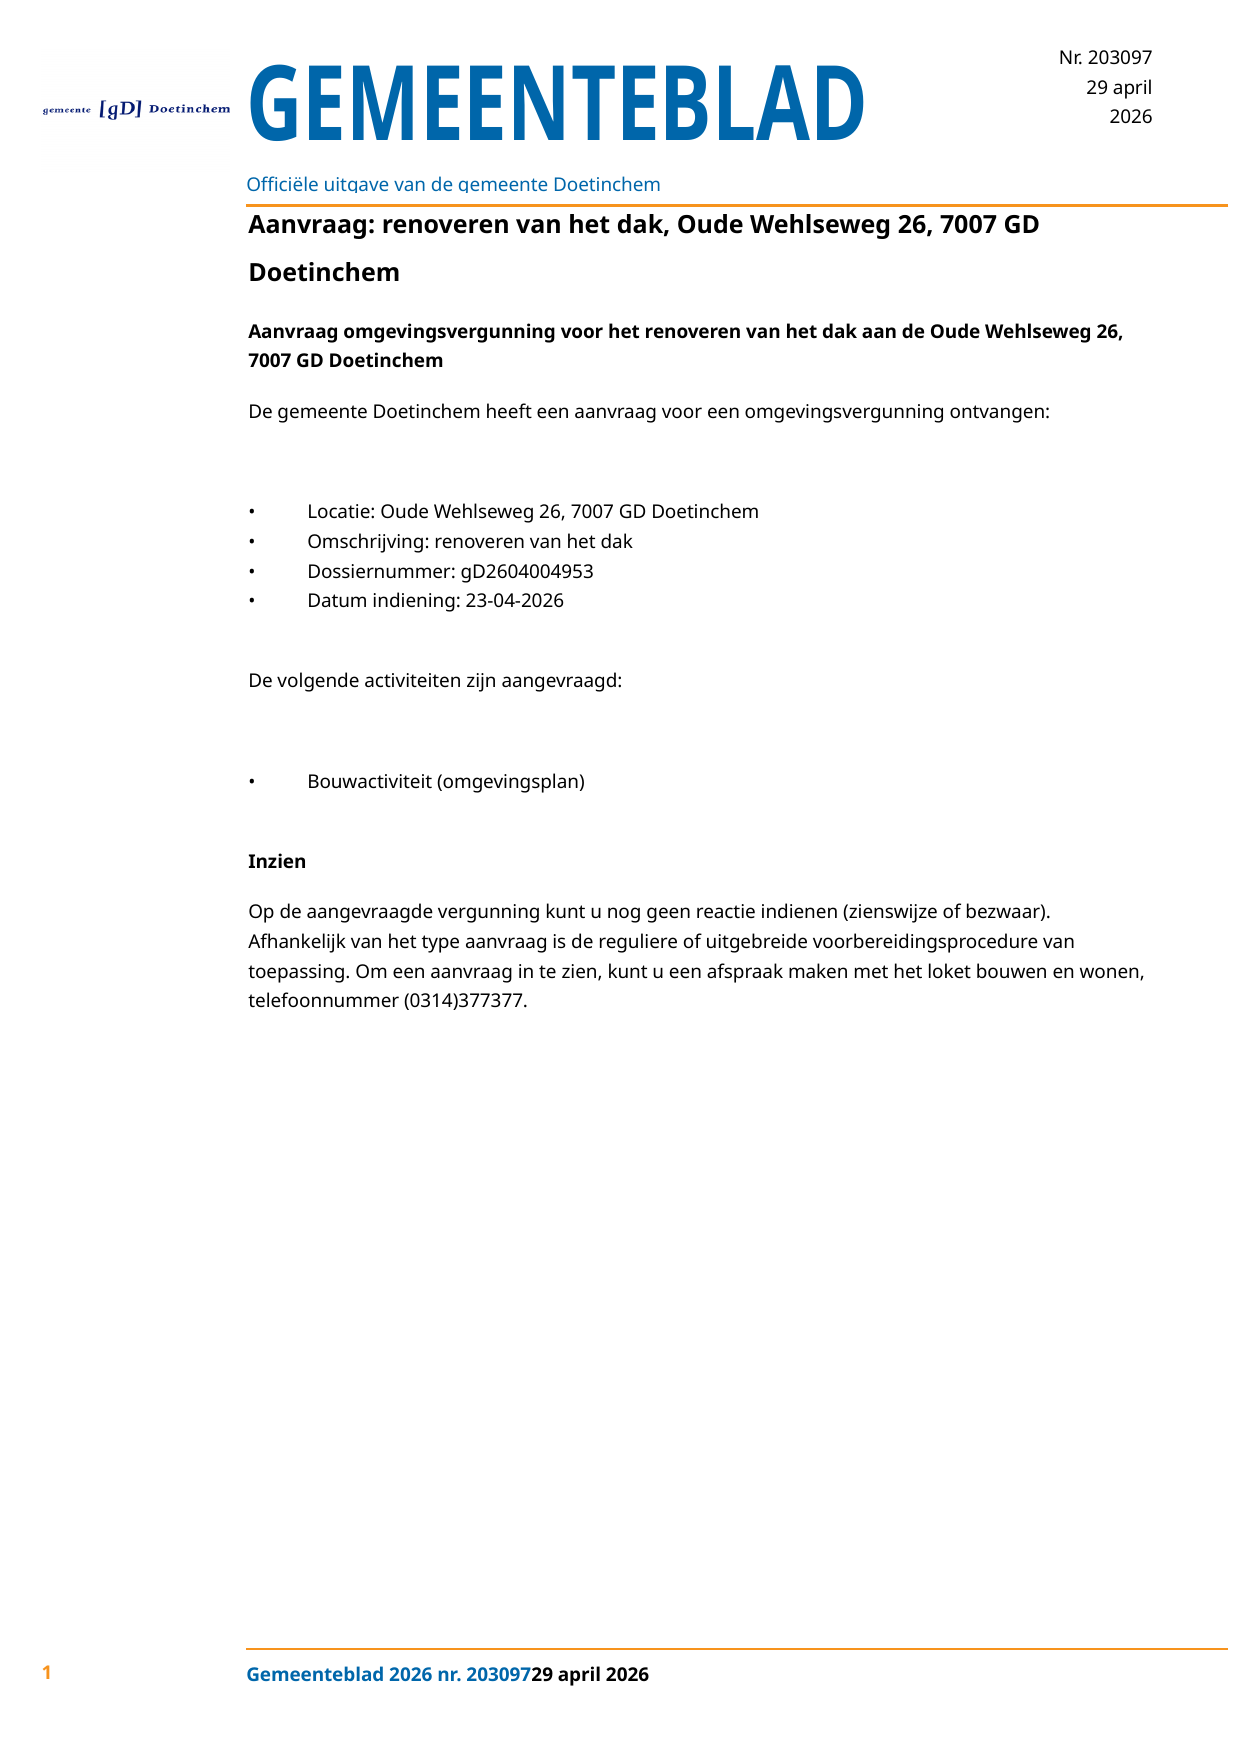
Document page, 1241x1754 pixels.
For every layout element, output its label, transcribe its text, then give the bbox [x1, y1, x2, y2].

text Aanvraag: renoveren van het dak, Oude Wehlseweg 26, 7007 GD Doetinchem [248, 207, 1152, 288]
text De volgende activiteiten zijn aangevraagd: [248, 667, 1152, 693]
list Omschrijving: renoveren van het dak [248, 528, 1152, 554]
text De gemeente Doetinchem heeft een aanvraag voor een omgevingsvergunning ontvangen: [248, 398, 1152, 424]
list Datum indiening: 23-04-2026 [248, 587, 1152, 613]
text Aanvraag omgevingsvergunning voor het renoveren van het dak aan de Oude Wehlseweg 26, 7007 GD Doetinchem [248, 318, 1152, 373]
list Locatie: Oude Wehlseweg 26, 7007 GD Doetinchem [248, 499, 1152, 524]
picture [41, 47, 231, 172]
list Dossiernummer: gD2604004953 [248, 558, 1152, 584]
list Bouwactiviteit (omgevingsplan) [248, 768, 1152, 794]
text Inzien [248, 848, 1152, 874]
text Op de aangevraagde vergunning kunt u nog geen reactie indienen (zienswijze of bezwaar). Afhankelijk van het type aanvraag is de reguliere of uitgebreide voorbereidingsprocedure van toepassing. Om een aanvraag in te zien, kunt u een afspraak maken met het loket bouwen en wonen, telefoonnummer (0314)377377. [248, 899, 1152, 1013]
